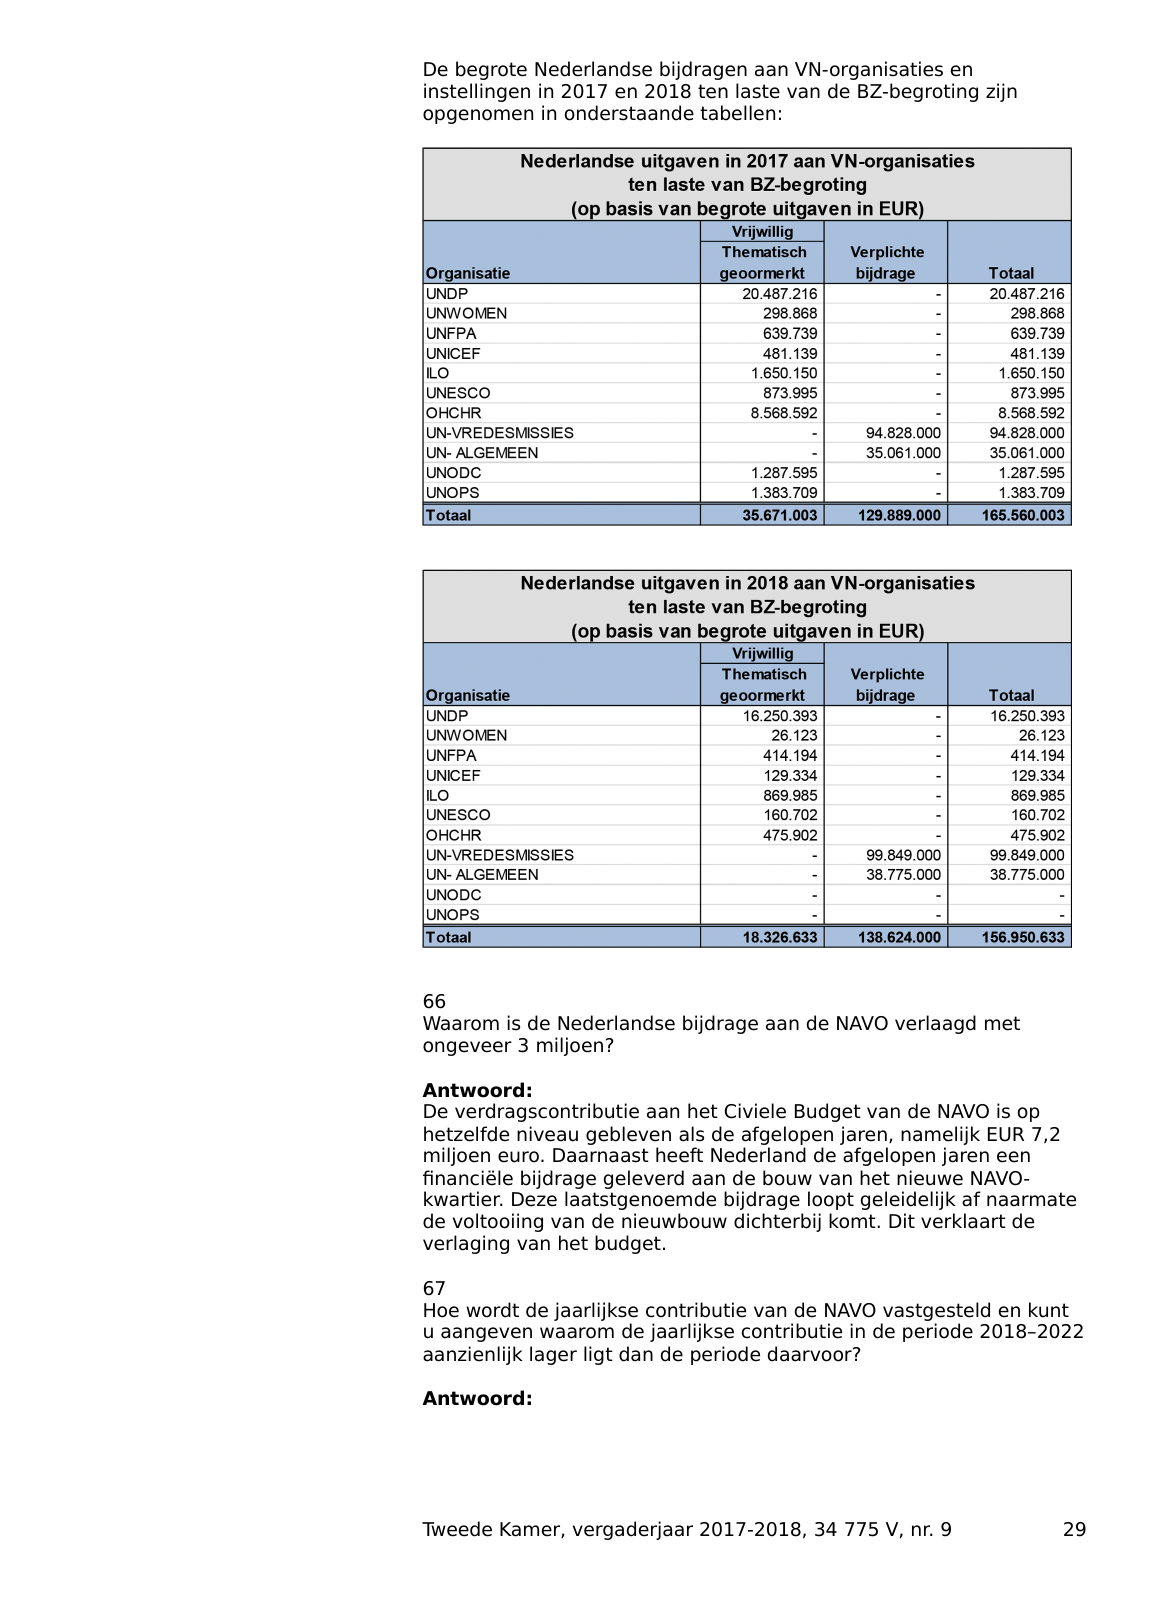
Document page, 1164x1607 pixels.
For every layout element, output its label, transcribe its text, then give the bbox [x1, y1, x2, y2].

text Hoe wordt de jaarlijkse contributie van de NAVO vastgesteld en kunt u aangeven waarom de jaarlijkse contributie in de periode 2018–2022 aanzienlijk lager ligt dan de periode daarvoor? [422, 1299, 1087, 1365]
text 66 [422, 991, 1087, 1013]
text De verdragscontributie aan het Civiele Budget van de NAVO is op hetzelfde niveau gebleven als de afgelopen jaren, namelijk EUR 7,2 miljoen euro. Daarnaast heeft Nederland de afgelopen jaren een financiële bijdrage geleverd aan de bouw van het nieuwe NAVO-kwartier. Deze laatstgenoemde bijdrage loopt geleidelijk af naarmate de voltooiing van de nieuwbouw dichterbij komt. Dit verklaart de verlaging van het budget. [422, 1101, 1087, 1255]
picture [422, 147, 1072, 526]
text 67 [422, 1277, 1087, 1299]
text Waarom is de Nederlandse bijdrage aan de NAVO verlaagd met ongeveer 3 miljoen? [422, 1013, 1087, 1057]
text Antwoord: [422, 1388, 1087, 1409]
text De begrote Nederlandse bijdragen aan VN-organisaties en instellingen in 2017 en 2018 ten laste van de BZ-begroting zijn opgenomen in onderstaande tabellen: [422, 59, 1087, 125]
picture [422, 569, 1072, 948]
text Antwoord: [422, 1079, 1087, 1101]
